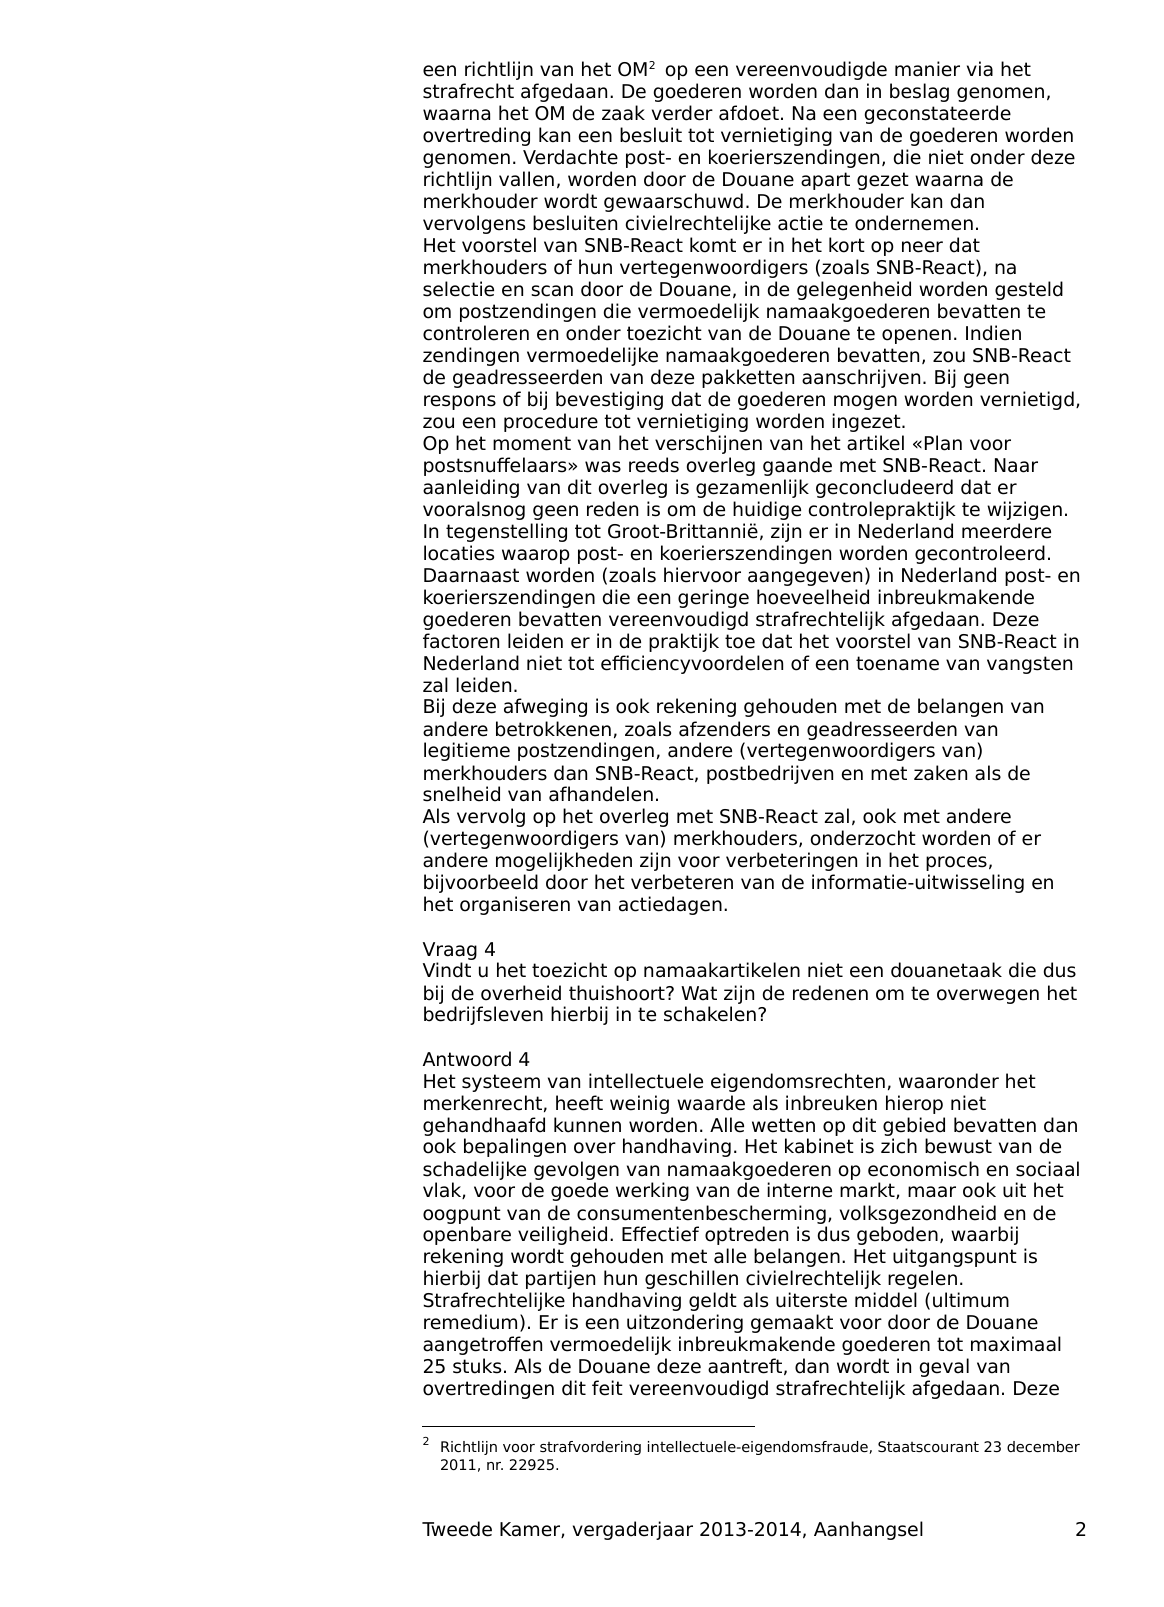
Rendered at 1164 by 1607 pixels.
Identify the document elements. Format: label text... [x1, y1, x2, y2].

text Het voorstel van SNB-React komt er in het kort op neer dat merkhouders of hun vertegenwoordigers (zoals SNB-React), na selectie en scan door de Douane, in de gelegenheid worden gesteld om postzendingen die vermoedelijk namaakgoederen bevatten te controleren en onder toezicht van de Douane te openen. Indien zendingen vermoedelijke namaakgoederen bevatten, zou SNB-React de geadresseerden van deze pakketten aanschrijven. Bij geen respons of bij bevestiging dat de goederen mogen worden vernietigd, zou een procedure tot vernietiging worden ingezet. [422, 235, 1087, 433]
text Richtlijn voor strafvordering intellectuele-eigendomsfraude, Staatscourant 23 december 2011, nr. 22925. [422, 1435, 1087, 1474]
text Het systeem van intellectuele eigendomsrechten, waaronder het merkenrecht, heeft weinig waarde als inbreuken hierop niet gehandhaafd kunnen worden. Alle wetten op dit gebied bevatten dan ook bepalingen over handhaving. Het kabinet is zich bewust van de schadelijke gevolgen van namaakgoederen op economisch en sociaal vlak, voor de goede werking van de interne markt, maar ook uit het oogpunt van de consumentenbescherming, volksgezondheid en de openbare veiligheid. Effectief optreden is dus geboden, waarbij rekening wordt gehouden met alle belangen. Het uitgangspunt is hierbij dat partijen hun geschillen civielrechtelijk regelen. Strafrechtelijke handhaving geldt als uiterste middel (ultimum remedium). Er is een uitzondering gemaakt voor door de Douane aangetroffen vermoedelijk inbreukmakende goederen tot maximaal 25 stuks. Als de Douane deze aantreft, dan wordt in geval van overtredingen dit feit vereenvoudigd strafrechtelijk afgedaan. Deze [422, 1071, 1087, 1400]
text een richtlijn van het OM op een vereenvoudigde manier via het strafrecht afgedaan. De goederen worden dan in beslag genomen, waarna het OM de zaak verder afdoet. Na een geconstateerde overtreding kan een besluit tot vernietiging van de goederen worden genomen. Verdachte post- en koerierszendingen, die niet onder deze richtlijn vallen, worden door de Douane apart gezet waarna de merkhouder wordt gewaarschuwd. De merkhouder kan dan vervolgens besluiten civielrechtelijke actie te ondernemen. [422, 59, 1087, 235]
text Vraag 4 [422, 938, 1087, 960]
text Antwoord 4 [422, 1048, 1087, 1071]
text Op het moment van het verschijnen van het artikel «Plan voor postsnuffelaars» was reeds overleg gaande met SNB-React. Naar aanleiding van dit overleg is gezamenlijk geconcludeerd dat er vooralsnog geen reden is om de huidige controlepraktijk te wijzigen. In tegenstelling tot Groot-Brittannië, zijn er in Nederland meerdere locaties waarop post- en koerierszendingen worden gecontroleerd. Daarnaast worden (zoals hiervoor aangegeven) in Nederland post- en koerierszendingen die een geringe hoeveelheid inbreukmakende goederen bevatten vereenvoudigd strafrechtelijk afgedaan. Deze factoren leiden er in de praktijk toe dat het voorstel van SNB-React in Nederland niet tot efficiencyvoordelen of een toename van vangsten zal leiden. [422, 433, 1087, 696]
text Bij deze afweging is ook rekening gehouden met de belangen van andere betrokkenen, zoals afzenders en geadresseerden van legitieme postzendingen, andere (vertegenwoordigers van) merkhouders dan SNB-React, postbedrijven en met zaken als de snelheid van afhandelen. [422, 696, 1087, 806]
text Vindt u het toezicht op namaakartikelen niet een douanetaak die dus bij de overheid thuishoort? Wat zijn de redenen om te overwegen het bedrijfsleven hierbij in te schakelen? [422, 960, 1087, 1026]
text Als vervolg op het overleg met SNB-React zal, ook met andere (vertegenwoordigers van) merkhouders, onderzocht worden of er andere mogelijkheden zijn voor verbeteringen in het proces, bijvoorbeeld door het verbeteren van de informatie-uitwisseling en het organiseren van actiedagen. [422, 806, 1087, 916]
